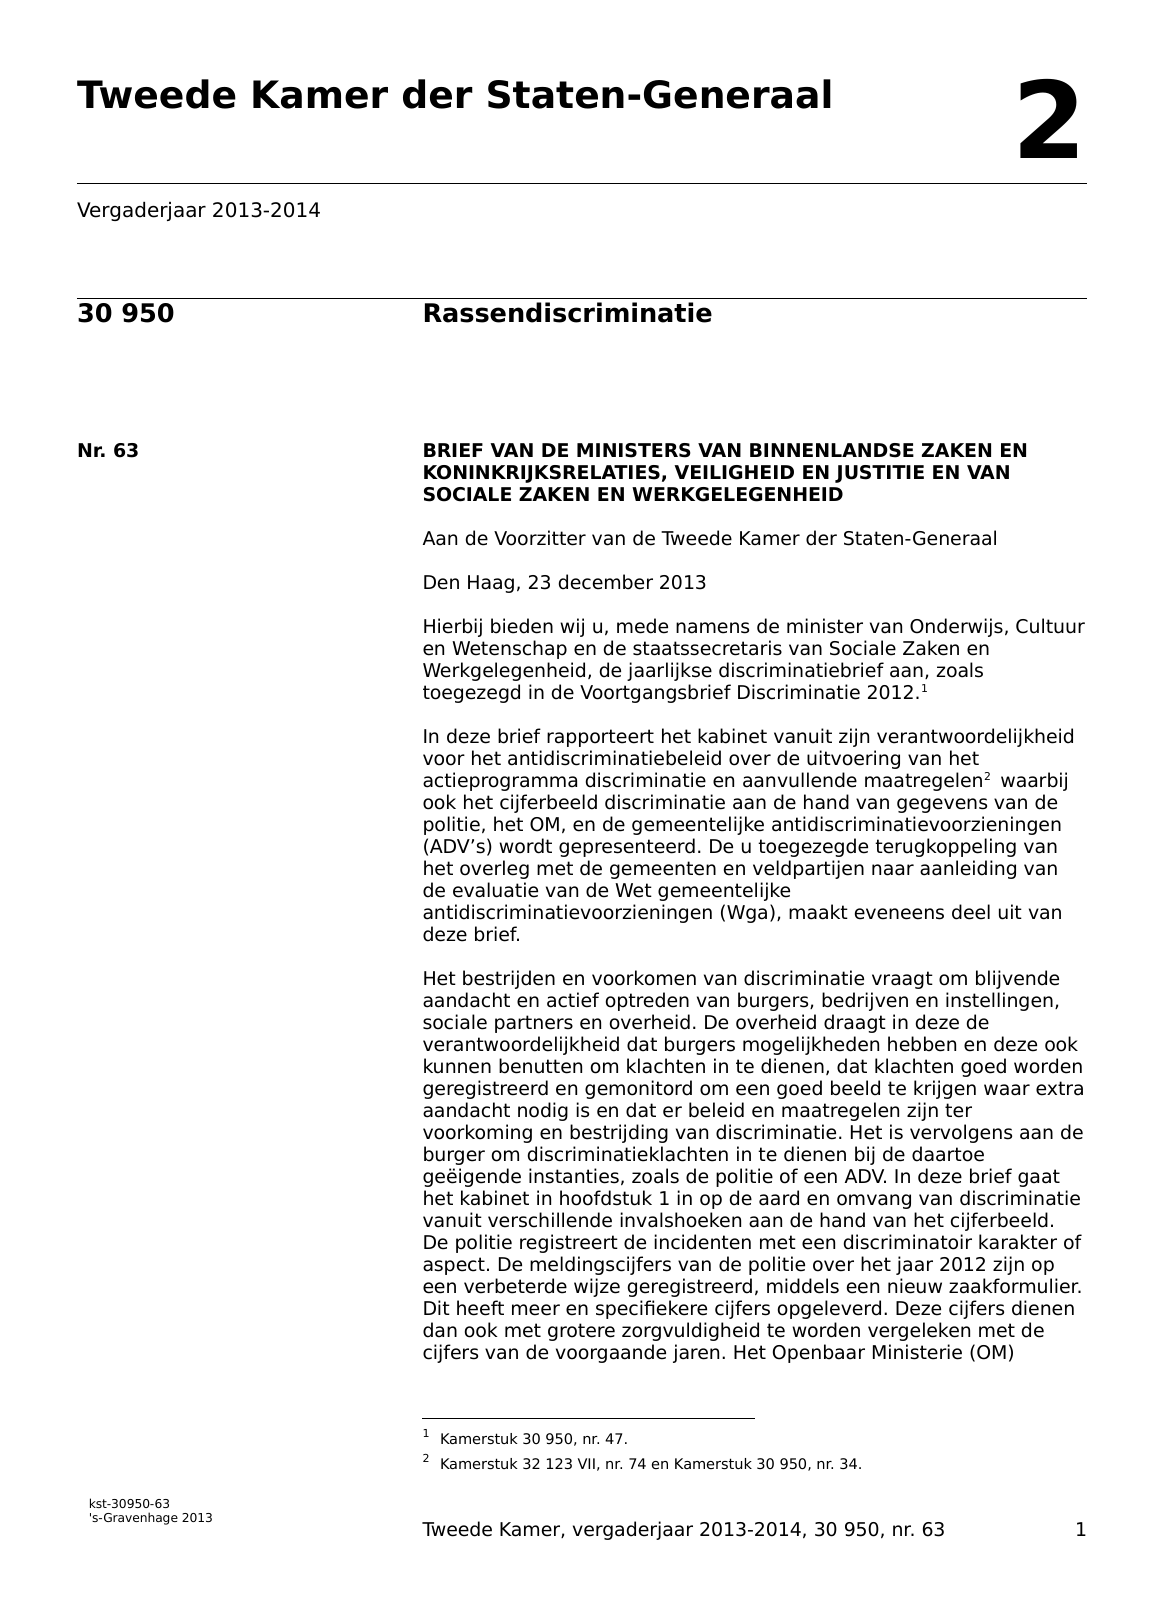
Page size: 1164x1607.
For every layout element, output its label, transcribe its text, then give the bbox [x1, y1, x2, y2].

text In deze brief rapporteert het kabinet vanuit zijn verantwoordelijkheid voor het antidiscriminatiebeleid over de uitvoering van het actieprogramma discriminatie en aanvullende maatregelen waarbij ook het cijferbeeld discriminatie aan de hand van gegevens van de politie, het OM, en de gemeentelijke antidiscriminatievoorzieningen (ADV’s) wordt gepresenteerd. De u toegezegde terugkoppeling van het overleg met de gemeenten en veldpartijen naar aanleiding van de evaluatie van de Wet gemeentelijke antidiscriminatievoorzieningen (Wga), maakt eveneens deel uit van deze brief. [422, 726, 1087, 946]
text Kamerstuk 32 123 VII, nr. 74 en Kamerstuk 30 950, nr. 34. [422, 1452, 1087, 1474]
text Den Haag, 23 december 2013 [422, 572, 1087, 594]
table_header Tweede Kamer der Staten-Generaal [77, 59, 886, 183]
text Hierbij bieden wij u, mede namens de minister van Onderwijs, Cultuur en Wetenschap en de staatssecretaris van Sociale Zaken en Werkgelegenheid, de jaarlijkse discriminatiebrief aan, zoals toegezegd in de Voortgangsbrief Discriminatie 2012. [422, 616, 1087, 704]
subtitle 30 950 Rassendiscriminatie [77, 299, 1087, 329]
subtitle Nr. 63 BRIEF VAN DE MINISTERS VAN BINNENLANDSE ZAKEN EN KONINKRIJKSRELATIES, VEILIGHEID EN JUSTITIE EN VAN SOCIALE ZAKEN EN WERKGELEGENHEID [77, 440, 1087, 506]
text 's-Gravenhage 2013 [88, 1511, 323, 1525]
text Aan de Voorzitter van de Tweede Kamer der Staten-Generaal [422, 528, 1087, 550]
text Kamerstuk 30 950, nr. 47. [422, 1427, 1087, 1449]
text Het bestrijden en voorkomen van discriminatie vraagt om blijvende aandacht en actief optreden van burgers, bedrijven en instellingen, sociale partners en overheid. De overheid draagt in deze de verantwoordelijkheid dat burgers mogelijkheden hebben en deze ook kunnen benutten om klachten in te dienen, dat klachten goed worden geregistreerd en gemonitord om een goed beeld te krijgen waar extra aandacht nodig is en dat er beleid en maatregelen zijn ter voorkoming en bestrijding van discriminatie. Het is vervolgens aan de burger om discriminatieklachten in te dienen bij de daartoe geëigende instanties, zoals de politie of een ADV. In deze brief gaat het kabinet in hoofdstuk 1 in op de aard en omvang van discriminatie vanuit verschillende invalshoeken aan de hand van het cijferbeeld. De politie registreert de incidenten met een discriminatoir karakter of aspect. De meldingscijfers van de politie over het jaar 2012 zijn op een verbeterde wijze geregistreerd, middels een nieuw zaakformulier. Dit heeft meer en specifiekere cijfers opgeleverd. Deze cijfers dienen dan ook met grotere zorgvuldigheid te worden vergeleken met de cijfers van de voorgaande jaren. Het Openbaar Ministerie (OM) [422, 968, 1087, 1364]
table_header 2 [886, 59, 1087, 183]
text kst-30950-63 [88, 1497, 323, 1511]
table_cell Vergaderjaar 2013-2014 [77, 184, 1087, 298]
